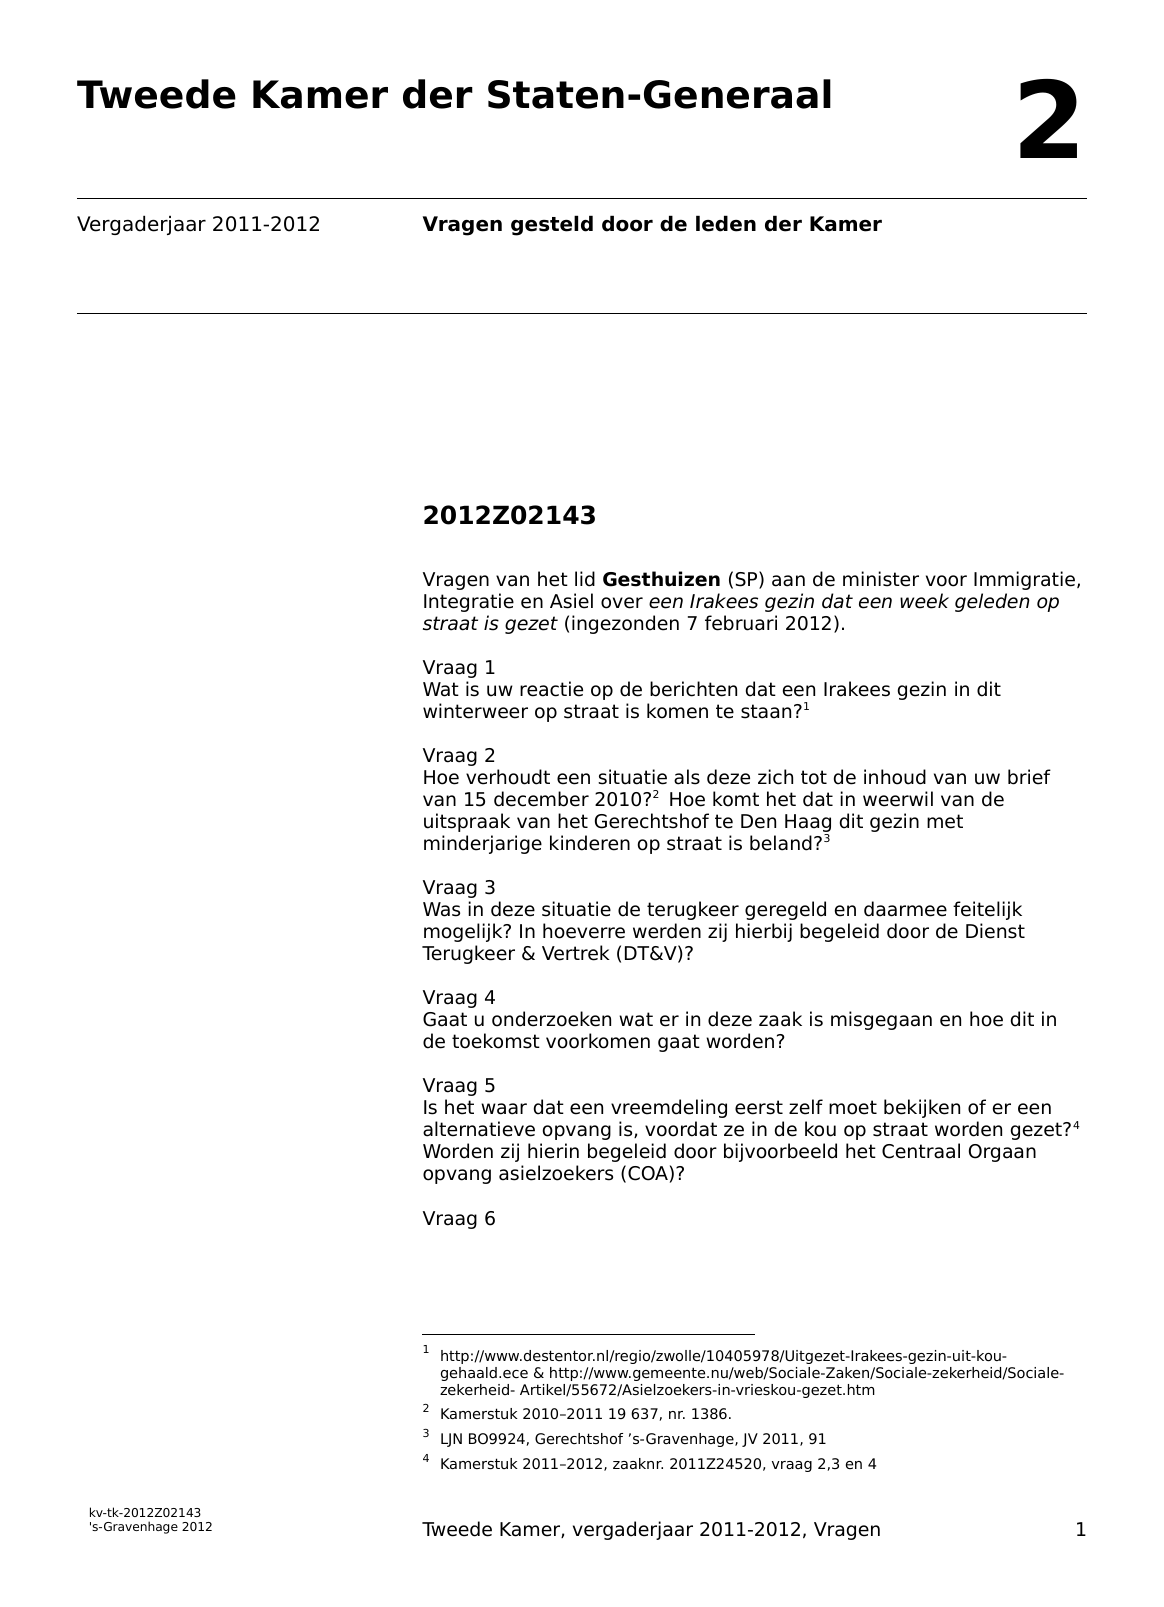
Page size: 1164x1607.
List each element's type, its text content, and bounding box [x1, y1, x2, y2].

text Kamerstuk 2011–2012, zaaknr. 2011Z24520, vraag 2,3 en 4 [422, 1452, 1087, 1474]
text Vraag 6 [422, 1207, 1087, 1229]
text http://www.destentor.nl/regio/zwolle/10405978/Uitgezet-Irakees-gezin-uit-kou-gehaald.ece & http://www.gemeente.nu/web/Sociale-Zaken/Sociale-zekerheid/Sociale-zekerheid- Artikel/55672/Asielzoekers-in-vrieskou-gezet.htm [422, 1343, 1087, 1399]
text Vragen van het lid Gesthuizen (SP) aan de minister voor Immigratie, Integratie en Asiel over een Irakees gezin dat een week geleden op straat is gezet (ingezonden 7 februari 2012). [422, 569, 1087, 635]
text Kamerstuk 2010–2011 19 637, nr. 1386. [422, 1402, 1087, 1424]
text Was in deze situatie de terugkeer geregeld en daarmee feitelijk mogelijk? In hoeverre werden zij hierbij begeleid door de Dienst Terugkeer & Vertrek (DT&V)? [422, 899, 1087, 965]
text Hoe verhoudt een situatie als deze zich tot de inhoud van uw brief van 15 december 2010? Hoe komt het dat in weerwil van de uitspraak van het Gerechtshof te Den Haag dit gezin met minderjarige kinderen op straat is beland? [422, 767, 1087, 855]
text LJN BO9924, Gerechtshof ’s-Gravenhage, JV 2011, 91 [422, 1427, 1087, 1449]
text 's-Gravenhage 2012 [88, 1520, 323, 1534]
text Vraag 3 [422, 877, 1087, 899]
table_cell Vergaderjaar 2011-2012 [77, 199, 422, 313]
text kv-tk-2012Z02143 [88, 1506, 323, 1520]
text Is het waar dat een vreemdeling eerst zelf moet bekijken of er een alternatieve opvang is, voordat ze in de kou op straat worden gezet? Worden zij hierin begeleid door bijvoorbeeld het Centraal Orgaan opvang asielzoekers (COA)? [422, 1097, 1087, 1185]
text Wat is uw reactie op de berichten dat een Irakees gezin in dit winterweer op straat is komen te staan? [422, 679, 1087, 723]
text 2012Z02143 [422, 501, 1087, 531]
table_header Tweede Kamer der Staten-Generaal [77, 59, 886, 198]
text Gaat u onderzoeken wat er in deze zaak is misgegaan en hoe dit in de toekomst voorkomen gaat worden? [422, 1009, 1087, 1053]
text Vraag 4 [422, 987, 1087, 1009]
table_cell Vragen gesteld door de leden der Kamer [422, 199, 1087, 313]
table_header 2 [886, 59, 1087, 198]
text Vraag 2 [422, 745, 1087, 767]
text Vraag 5 [422, 1075, 1087, 1097]
text Vraag 1 [422, 657, 1087, 679]
